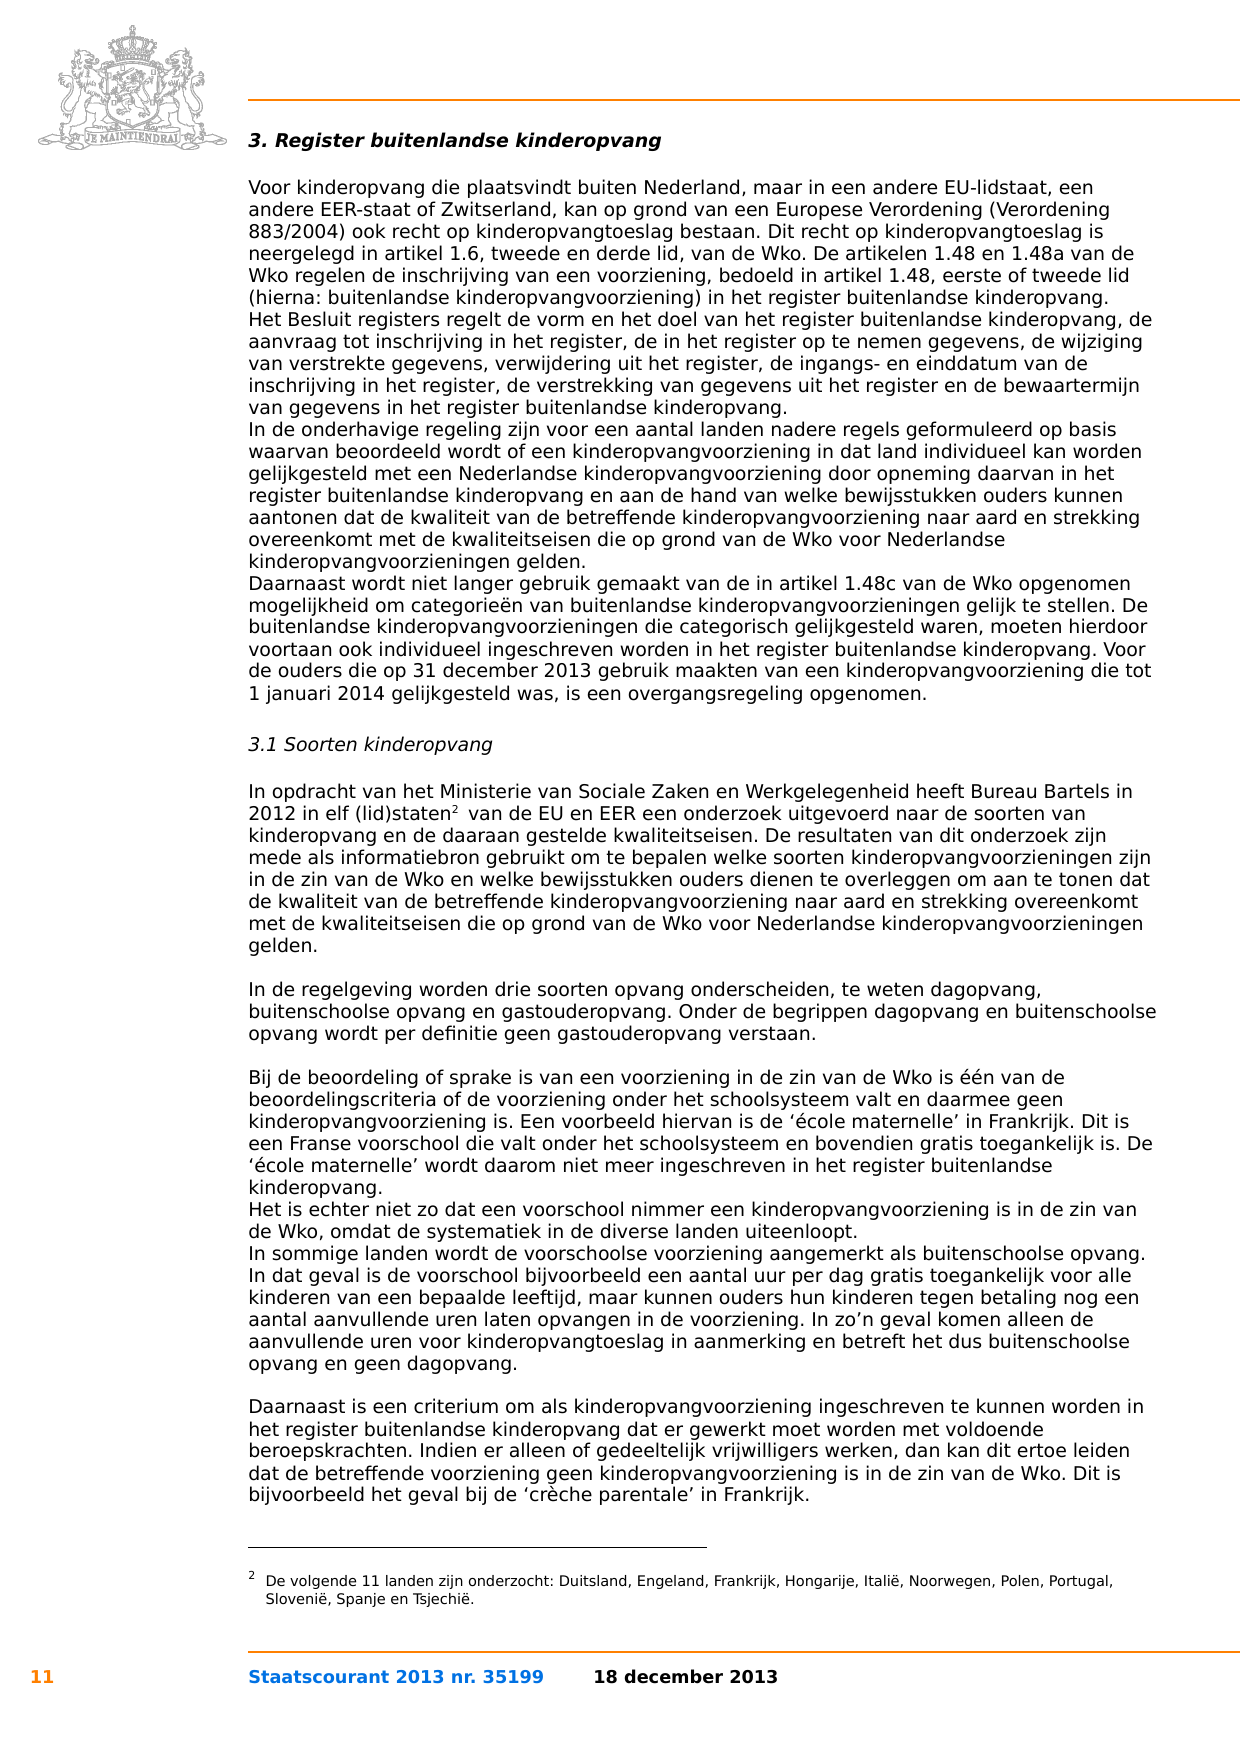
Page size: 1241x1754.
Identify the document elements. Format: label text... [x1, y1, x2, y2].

text Daarnaast wordt niet langer gebruik gemaakt van de in artikel 1.48c van de Wko opgenomen mogelijkheid om categorieën van buitenlandse kinderopvangvoorzieningen gelijk te stellen. De buitenlandse kinderopvangvoorzieningen die categorisch gelijkgesteld waren, moeten hierdoor voortaan ook individueel ingeschreven worden in het register buitenlandse kinderopvang. Voor de ouders die op 31 december 2013 gebruik maakten van een kinderopvangvoorziening die tot 1 januari 2014 gelijkgesteld was, is een overgangsregeling opgenomen. [248, 572, 1163, 704]
text In de regelgeving worden drie soorten opvang onderscheiden, te weten dagopvang, buitenschoolse opvang en gastouderopvang. Onder de begrippen dagopvang en buitenschoolse opvang wordt per definitie geen gastouderopvang verstaan. [248, 979, 1163, 1045]
picture [38, 25, 227, 150]
text Daarnaast is een criterium om als kinderopvangvoorziening ingeschreven te kunnen worden in het register buitenlandse kinderopvang dat er gewerkt moet worden met voldoende beroepskrachten. Indien er alleen of gedeeltelijk vrijwilligers werken, dan kan dit ertoe leiden dat de betreffende voorziening geen kinderopvangvoorziening is in de zin van de Wko. Dit is bijvoorbeeld het geval bij de ‘crèche parentale’ in Frankrijk. [248, 1396, 1163, 1506]
text In de onderhavige regeling zijn voor een aantal landen nadere regels geformuleerd op basis waarvan beoordeeld wordt of een kinderopvangvoorziening in dat land individueel kan worden gelijkgesteld met een Nederlandse kinderopvangvoorziening door opneming daarvan in het register buitenlandse kinderopvang en aan de hand van welke bewijsstukken ouders kunnen aantonen dat de kwaliteit van de betreffende kinderopvangvoorziening naar aard en strekking overeenkomt met de kwaliteitseisen die op grond van de Wko voor Nederlandse kinderopvangvoorzieningen gelden. [248, 419, 1163, 572]
text Bij de beoordeling of sprake is van een voorziening in de zin van de Wko is één van de beoordelingscriteria of de voorziening onder het schoolsysteem valt en daarmee geen kinderopvangvoorziening is. Een voorbeeld hiervan is de ‘école maternelle’ in Frankrijk. Dit is een Franse voorschool die valt onder het schoolsysteem en bovendien gratis toegankelijk is. De ‘école maternelle’ wordt daarom niet meer ingeschreven in het register buitenlandse kinderopvang. [248, 1067, 1163, 1199]
text Voor kinderopvang die plaatsvindt buiten Nederland, maar in een andere EU-lidstaat, een andere EER-staat of Zwitserland, kan op grond van een Europese Verordening (Verordening 883/2004) ook recht op kinderopvangtoeslag bestaan. Dit recht op kinderopvangtoeslag is neergelegd in artikel 1.6, tweede en derde lid, van de Wko. De artikelen 1.48 en 1.48a van de Wko regelen de inschrijving van een voorziening, bedoeld in artikel 1.48, eerste of tweede lid (hierna: buitenlandse kinderopvangvoorziening) in het register buitenlandse kinderopvang. [248, 177, 1163, 309]
text Het Besluit registers regelt de vorm en het doel van het register buitenlandse kinderopvang, de aanvraag tot inschrijving in het register, de in het register op te nemen gegevens, de wijziging van verstrekte gegevens, verwijdering uit het register, de ingangs- en einddatum van de inschrijving in het register, de verstrekking van gegevens uit het register en de bewaartermijn van gegevens in het register buitenlandse kinderopvang. [248, 309, 1163, 419]
text Het is echter niet zo dat een voorschool nimmer een kinderopvangvoorziening is in de zin van de Wko, omdat de systematiek in de diverse landen uiteenloopt. [248, 1199, 1163, 1243]
text In sommige landen wordt de voorschoolse voorziening aangemerkt als buitenschoolse opvang. In dat geval is de voorschool bijvoorbeeld een aantal uur per dag gratis toegankelijk voor alle kinderen van een bepaalde leeftijd, maar kunnen ouders hun kinderen tegen betaling nog een aantal aanvullende uren laten opvangen in de voorziening. In zo’n geval komen alleen de aanvullende uren voor kinderopvangtoeslag in aanmerking en betreft het dus buitenschoolse opvang en geen dagopvang. [248, 1243, 1163, 1374]
subtitle 3.1 Soorten kinderopvang [248, 734, 1163, 756]
text In opdracht van het Ministerie van Sociale Zaken en Werkgelegenheid heeft Bureau Bartels in 2012 in elf (lid)staten van de EU en EER een onderzoek uitgevoerd naar de soorten van kinderopvang en de daaraan gestelde kwaliteitseisen. De resultaten van dit onderzoek zijn mede als informatiebron gebruikt om te bepalen welke soorten kinderopvangvoorzieningen zijn in de zin van de Wko en welke bewijsstukken ouders dienen te overleggen om aan te tonen dat de kwaliteit van de betreffende kinderopvangvoorziening naar aard en strekking overeenkomt met de kwaliteitseisen die op grond van de Wko voor Nederlandse kinderopvangvoorzieningen gelden. [248, 781, 1163, 957]
text De volgende 11 landen zijn onderzocht: Duitsland, Engeland, Frankrijk, Hongarije, Italië, Noorwegen, Polen, Portugal, Slovenië, Spanje en Tsjechië. [248, 1569, 1163, 1608]
subtitle 3. Register buitenlandse kinderopvang [248, 130, 1163, 152]
